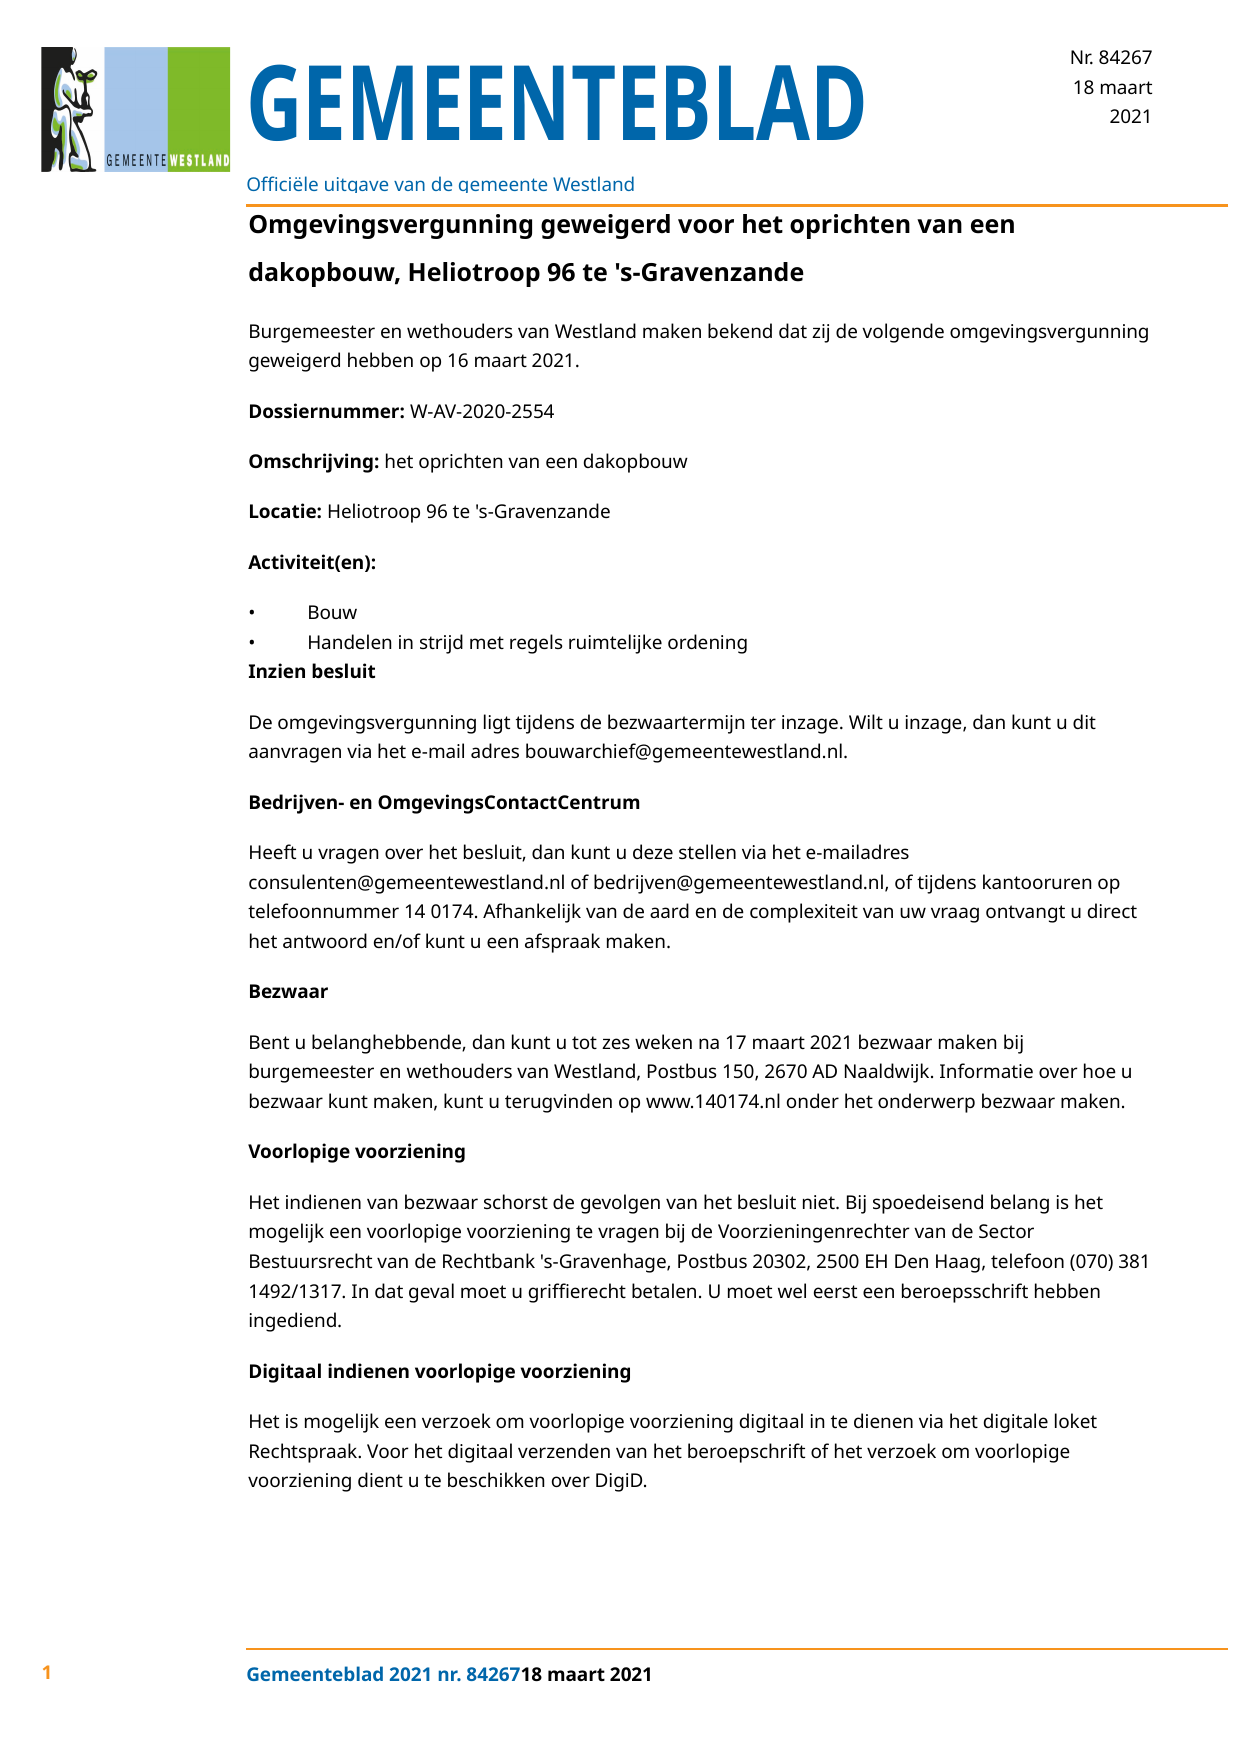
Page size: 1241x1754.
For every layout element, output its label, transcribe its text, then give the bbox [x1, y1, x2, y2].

text Het indienen van bezwaar schorst de gevolgen van het besluit niet. Bij spoedeisend belang is het mogelijk een voorlopige voorziening te vragen bij de Voorzieningenrechter van de Sector Bestuursrecht van de Rechtbank 's-Gravenhage, Postbus 20302, 2500 EH Den Haag, telefoon (070) 381 1492/1317. In dat geval moet u griffierecht betalen. U moet wel eerst een beroepsschrift hebben ingediend. [248, 1189, 1152, 1333]
text Burgemeester en wethouders van Westland maken bekend dat zij de volgende omgevingsvergunning geweigerd hebben op 16 maart 2021. [248, 318, 1152, 373]
list Bouw [248, 599, 1152, 625]
text Bent u belanghebbende, dan kunt u tot zes weken na 17 maart 2021 bezwaar maken bij burgemeester en wethouders van Westland, Postbus 150, 2670 AD Naaldwijk. Informatie over hoe u bezwaar kunt maken, kunt u terugvinden op www.140174.nl onder het onderwerp bezwaar maken. [248, 1029, 1152, 1114]
text De omgevingsvergunning ligt tijdens de bezwaartermijn ter inzage. Wilt u inzage, dan kunt u dit aanvragen via het e-mail adres bouwarchief@gemeentewestland.nl. [248, 709, 1152, 764]
text Bedrijven- en OmgevingsContactCentrum [248, 789, 1152, 815]
text Voorlopige voorziening [248, 1139, 1152, 1164]
text Heeft u vragen over het besluit, dan kunt u deze stellen via het e-mailadres consulenten@gemeentewestland.nl of bedrijven@gemeentewestland.nl, of tijdens kantooruren op telefoonnummer 14 0174. Afhankelijk van de aard en de complexiteit van uw vraag ontvangt u direct het antwoord en/of kunt u een afspraak maken. [248, 839, 1152, 954]
text Bezwaar [248, 979, 1152, 1004]
list Handelen in strijd met regels ruimtelijke ordening [248, 629, 1152, 655]
text Digitaal indienen voorlopige voorziening [248, 1358, 1152, 1384]
picture [41, 47, 231, 172]
text Inzien besluit [248, 659, 1152, 684]
text Omgevingsvergunning geweigerd voor het oprichten van een dakopbouw, Heliotroop 96 te 's-Gravenzande [248, 207, 1152, 288]
text Omschrijving: het oprichten van een dakopbouw [248, 448, 1152, 474]
text Activiteit(en): [248, 549, 1152, 575]
text Dossiernummer: W-AV-2020-2554 [248, 398, 1152, 424]
text Locatie: Heliotroop 96 te 's-Gravenzande [248, 499, 1152, 524]
text Het is mogelijk een verzoek om voorlopige voorziening digitaal in te dienen via het digitale loket Rechtspraak. Voor het digitaal verzenden van het beroepschrift of het verzoek om voorlopige voorziening dient u te beschikken over DigiD. [248, 1408, 1152, 1493]
